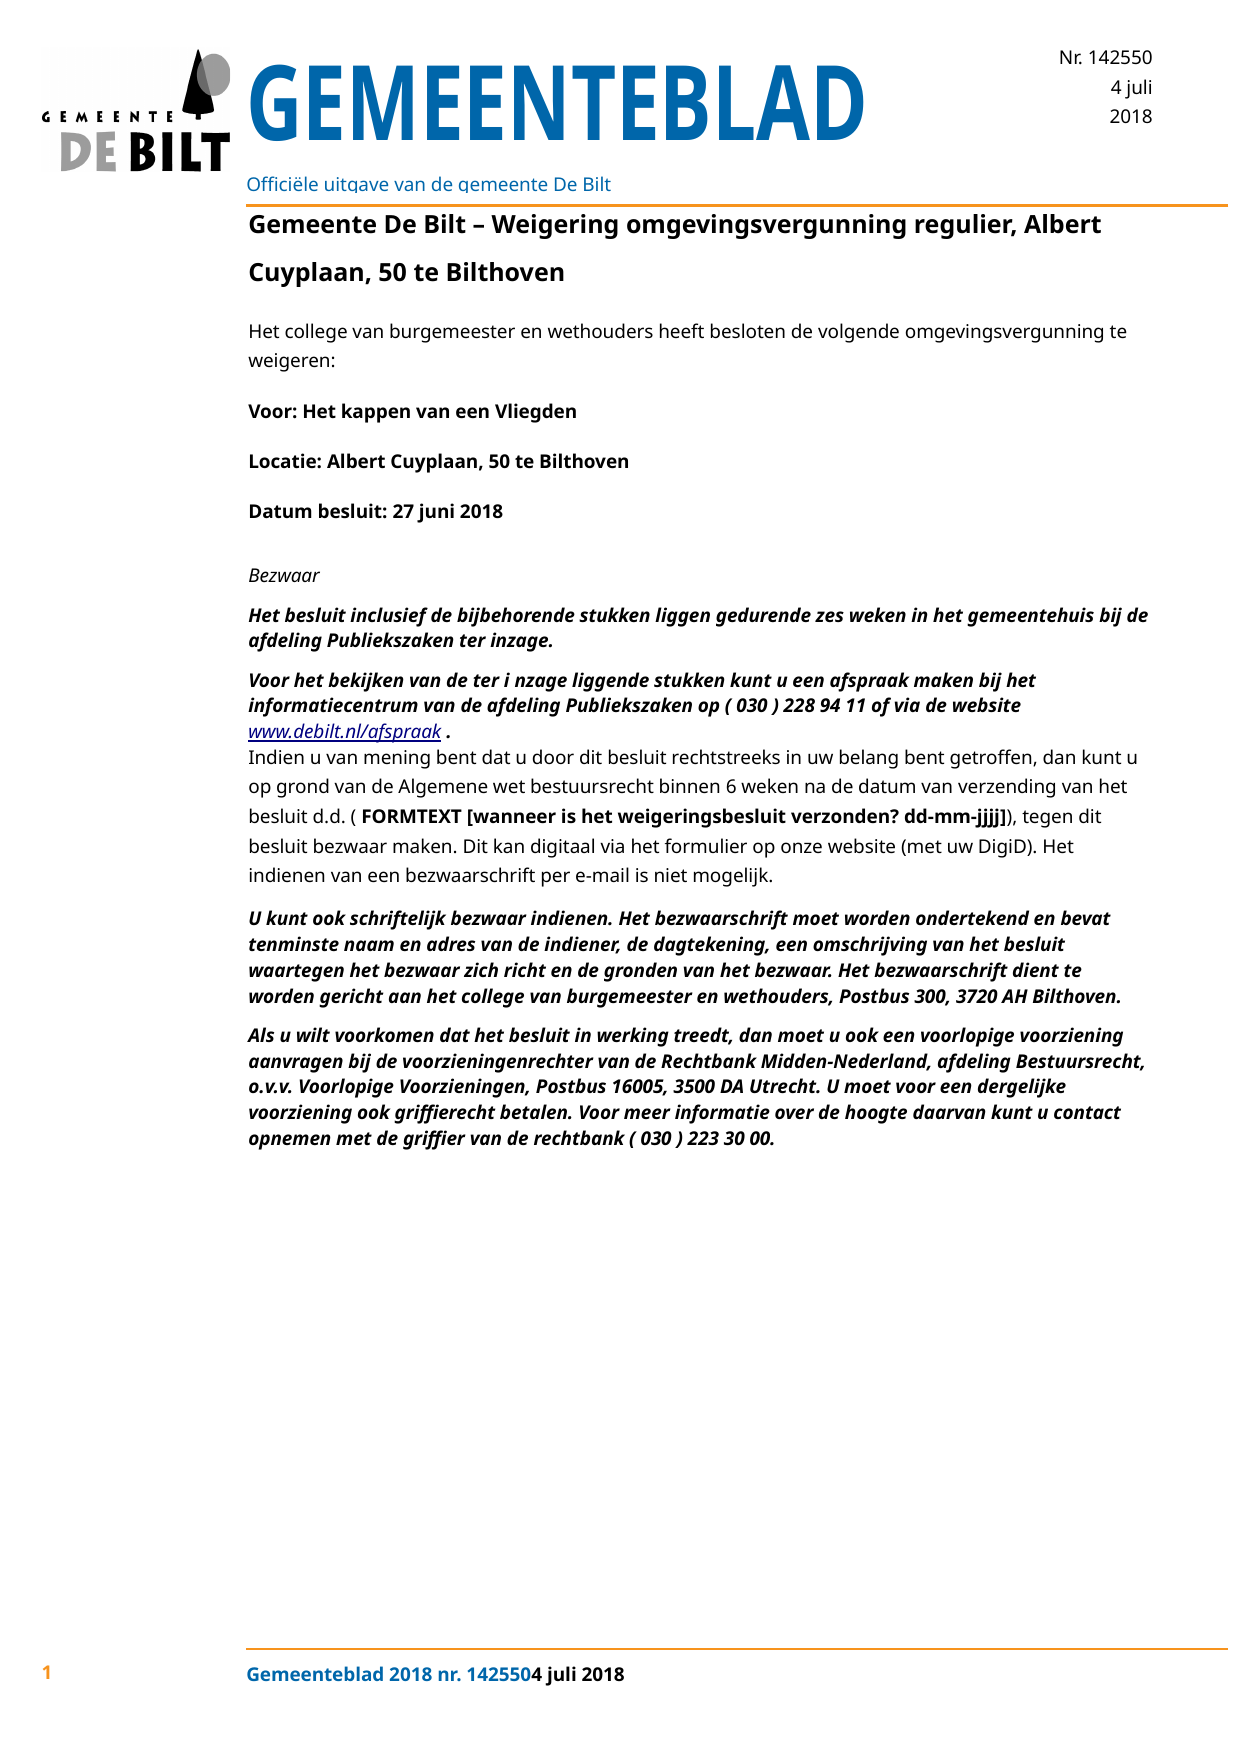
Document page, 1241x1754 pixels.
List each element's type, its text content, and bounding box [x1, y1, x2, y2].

text Het besluit inclusief de bijbehorende stukken liggen gedurende zes weken in het gemeentehuis bij de afdeling Publiekszaken ter inzage. [248, 602, 1152, 653]
text Als u wilt voorkomen dat het besluit in werking treedt, dan moet u ook een voorlopige voorziening aanvragen bij de voorzieningenrechter van de Rechtbank Midden-Nederland, afdeling Bestuursrecht, o.v.v. Voorlopige Voorzieningen, Postbus 16005, 3500 DA Utrecht. U moet voor een dergelijke voorziening ook griffierecht betalen. Voor meer informatie over de hoogte daarvan kunt u contact opnemen met de griffier van de rechtbank ( 030 ) 223 30 00. [248, 1022, 1152, 1151]
text Voor: Het kappen van een Vliegden [248, 398, 1152, 424]
text Voor het bekijken van de ter i nzage liggende stukken kunt u een afspraak maken bij het informatiecentrum van de afdeling Publiekszaken op ( 030 ) 228 94 11 of via de website www.debilt.nl/afspraak . [248, 667, 1152, 744]
text Locatie: Albert Cuyplaan, 50 te Bilthoven [248, 448, 1152, 474]
text Gemeente De Bilt – Weigering omgevingsvergunning regulier, Albert Cuyplaan, 50 te Bilthoven [248, 207, 1152, 288]
text U kunt ook schriftelijk bezwaar indienen. Het bezwaarschrift moet worden ondertekend en bevat tenminste naam en adres van de indiener, de dagtekening, een omschrijving van het besluit waartegen het bezwaar zich richt en de gronden van het bezwaar. Het bezwaarschrift dient te worden gericht aan het college van burgemeester en wethouders, Postbus 300, 3720 AH Bilthoven. [248, 906, 1152, 1008]
text Het college van burgemeester en wethouders heeft besloten de volgende omgevingsvergunning te weigeren: [248, 318, 1152, 373]
text Indien u van mening bent dat u door dit besluit rechtstreeks in uw belang bent getroffen, dan kunt u op grond van de Algemene wet bestuursrecht binnen 6 weken na de datum van verzending van het besluit d.d. ( FORMTEXT [wanneer is het weigeringsbesluit verzonden? dd-mm-jjjj]), tegen dit besluit bezwaar maken. Dit kan digitaal via het formulier op onze website (met uw DigiD). Het indienen van een bezwaarschrift per e-mail is niet mogelijk. [248, 744, 1152, 888]
text Bezwaar [248, 563, 1152, 588]
text Datum besluit: 27 juni 2018 [248, 499, 1152, 524]
picture [41, 47, 231, 172]
